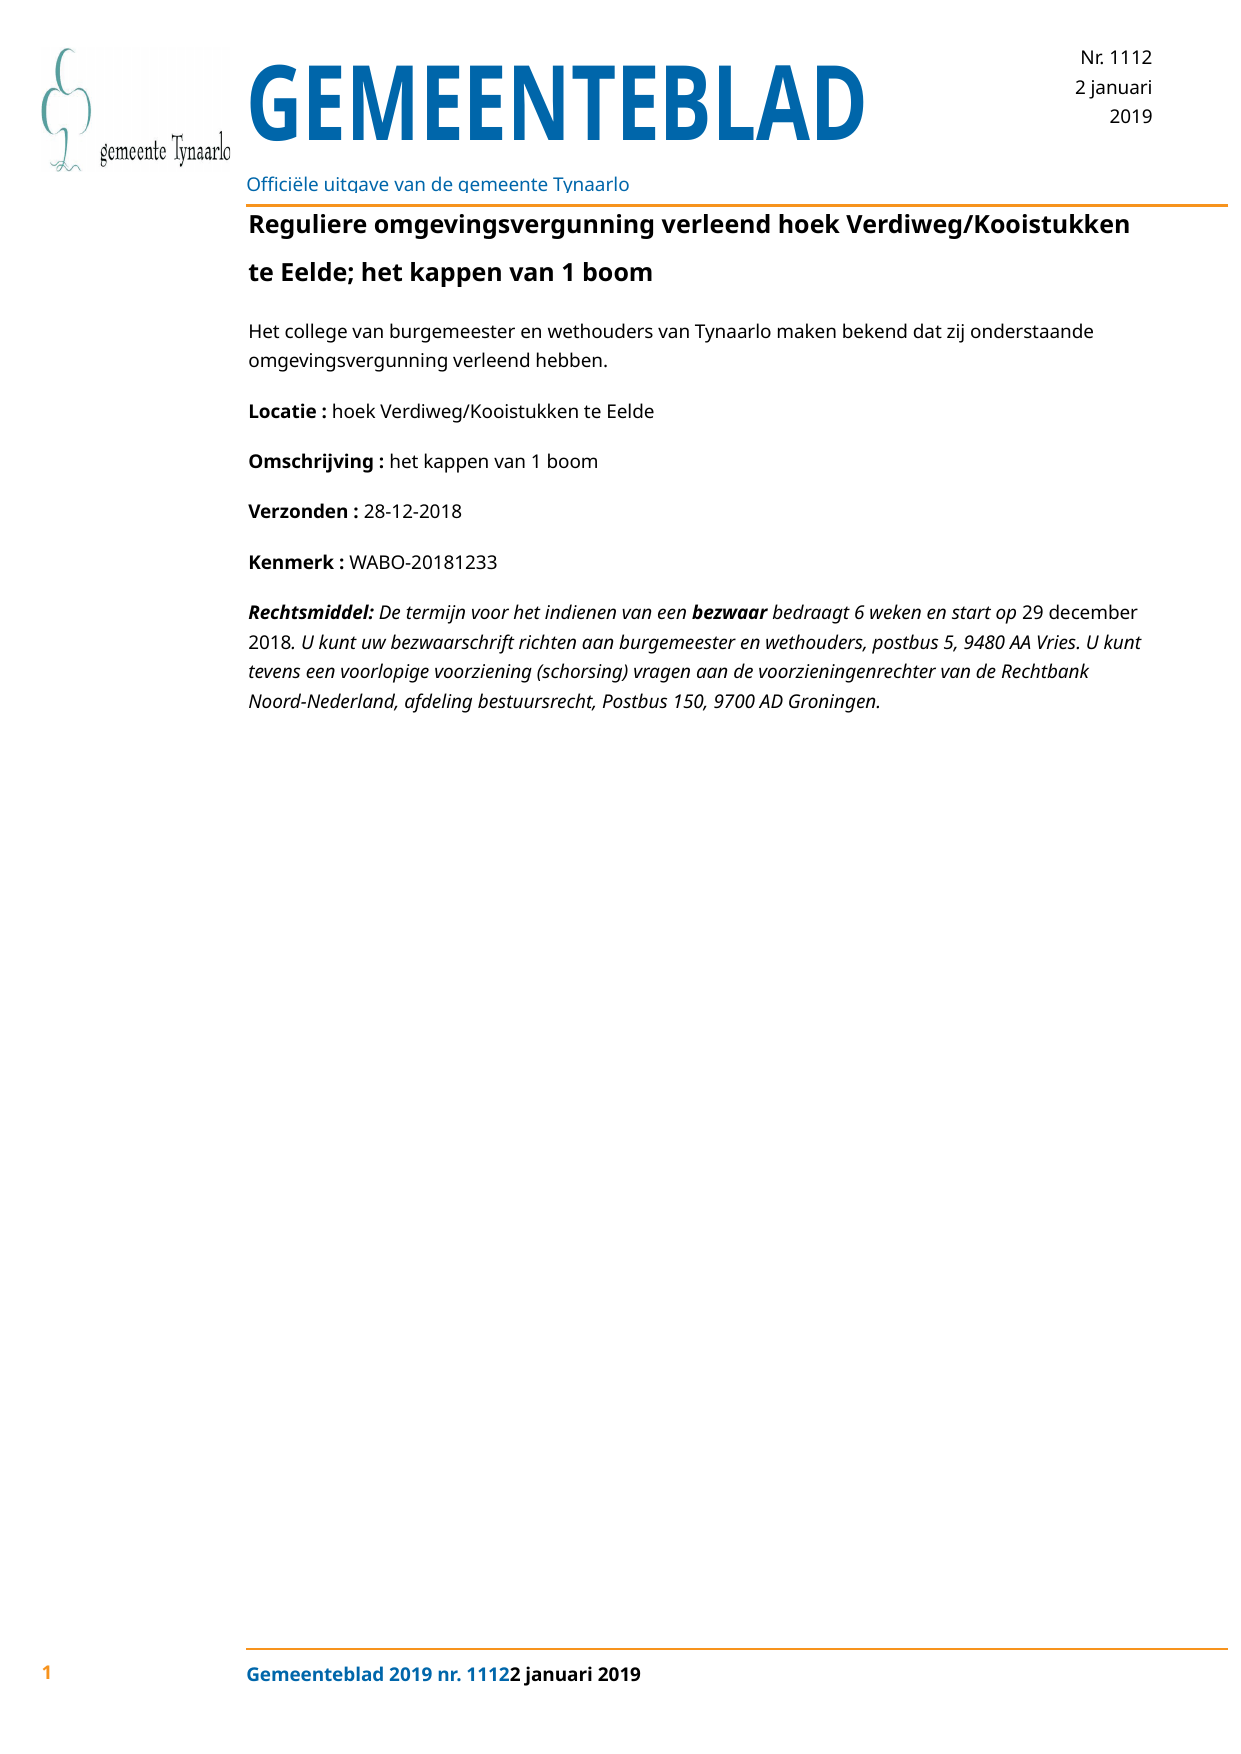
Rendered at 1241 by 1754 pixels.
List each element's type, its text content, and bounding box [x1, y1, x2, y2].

text Rechtsmiddel: De termijn voor het indienen van een bezwaar bedraagt 6 weken en start op 29 december 2018. U kunt uw bezwaarschrift richten aan burgemeester en wethouders, postbus 5, 9480 AA Vries. U kunt tevens een voorlopige voorziening (schorsing) vragen aan de voorzieningenrechter van de Rechtbank Noord-Nederland, afdeling bestuursrecht, Postbus 150, 9700 AD Groningen. [248, 599, 1152, 714]
text Reguliere omgevingsvergunning verleend hoek Verdiweg/Kooistukken te Eelde; het kappen van 1 boom [248, 207, 1152, 288]
text Het college van burgemeester en wethouders van Tynaarlo maken bekend dat zij onderstaande omgevingsvergunning verleend hebben. [248, 318, 1152, 373]
text Verzonden : 28-12-2018 [248, 499, 1152, 524]
text Kenmerk : WABO-20181233 [248, 549, 1152, 575]
picture [41, 47, 231, 172]
text Omschrijving : het kappen van 1 boom [248, 448, 1152, 474]
text Locatie : hoek Verdiweg/Kooistukken te Eelde [248, 398, 1152, 424]
